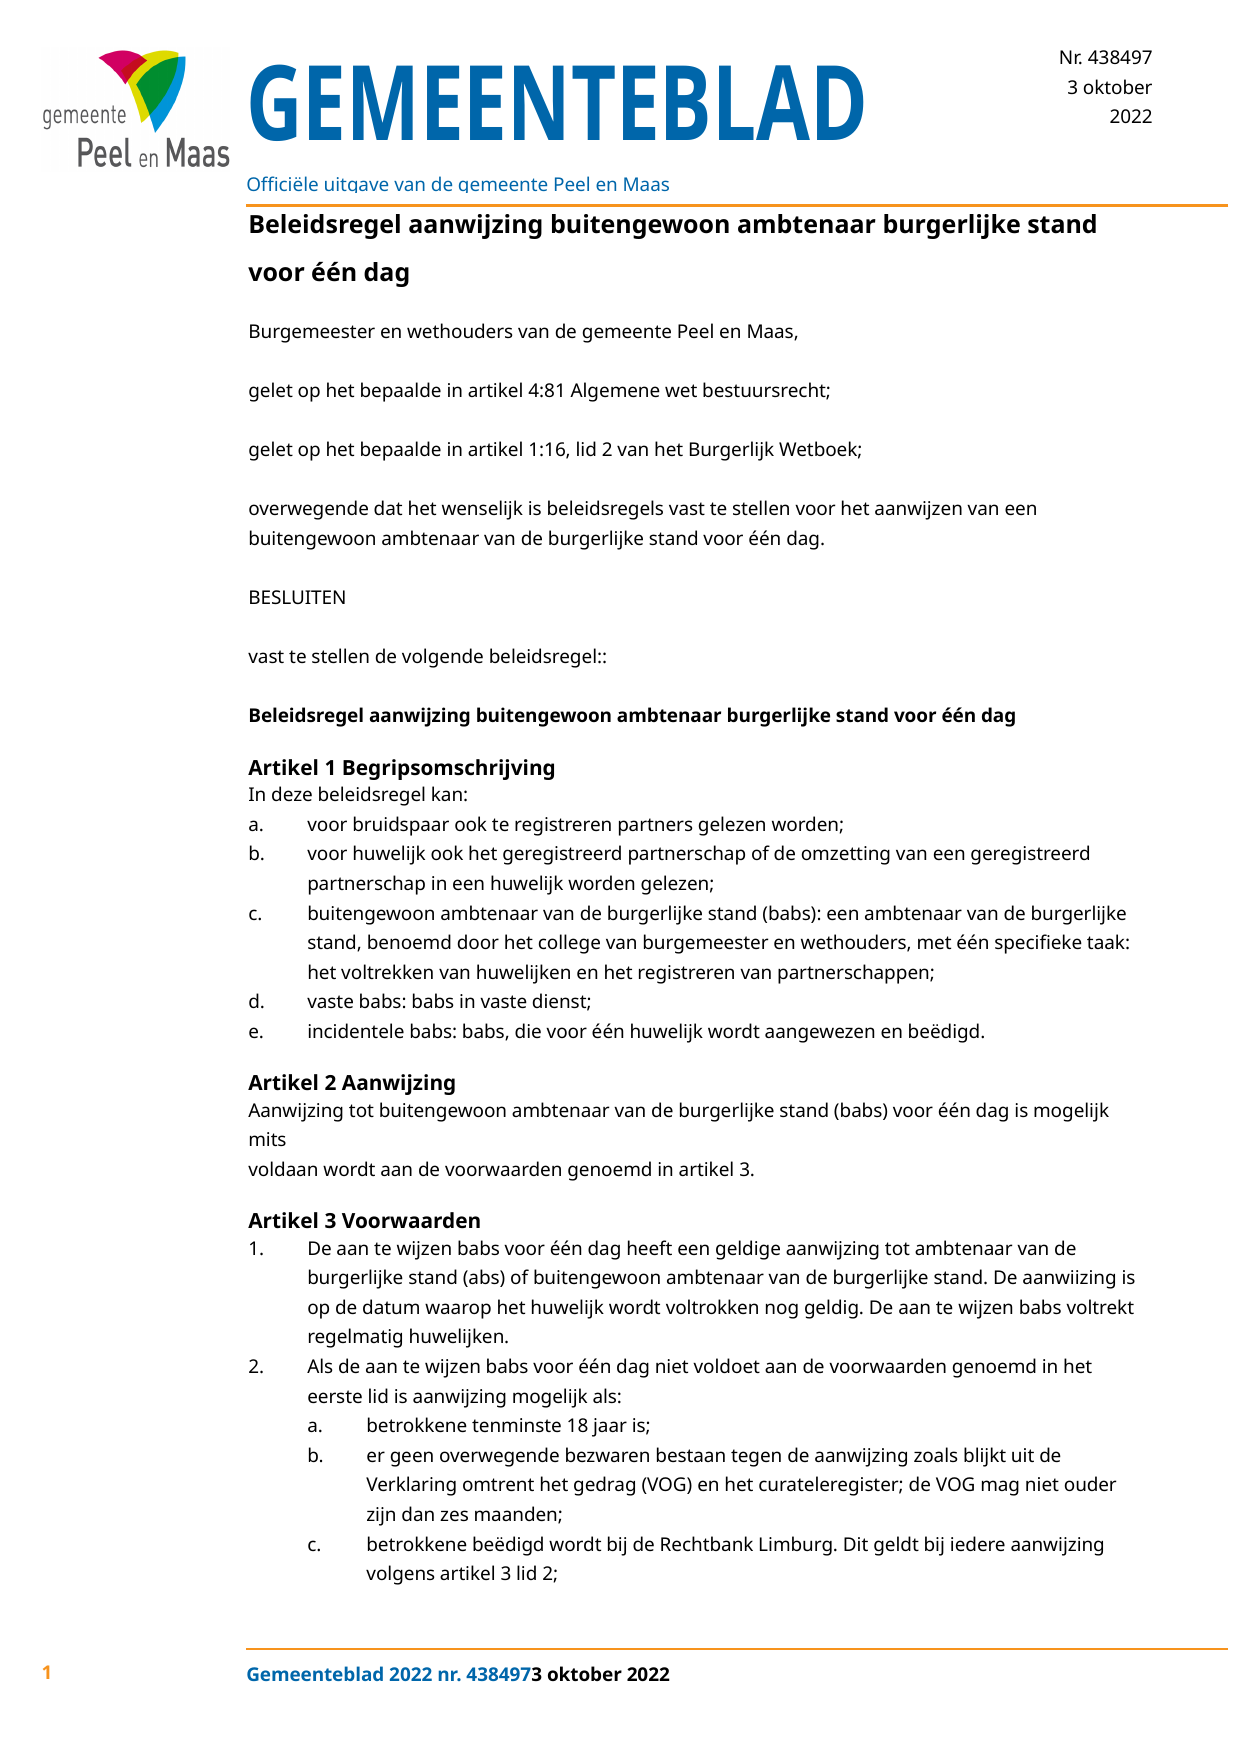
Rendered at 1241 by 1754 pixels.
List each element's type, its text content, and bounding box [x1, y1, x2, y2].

list buitengewoon ambtenaar van de burgerlijke stand (babs): een ambtenaar van de burgerlijke stand, benoemd door het college van burgemeester en wethouders, met één specifieke taak: het voltrekken van huwelijken en het registreren van partnerschappen; [248, 900, 1152, 984]
text BESLUITEN [248, 584, 1152, 610]
text Artikel 2 Aanwijzing [248, 1068, 1152, 1097]
text Artikel 3 Voorwaarden [248, 1206, 1152, 1235]
text Burgemeester en wethouders van de gemeente Peel en Maas, [248, 318, 1152, 344]
text gelet op het bepaalde in artikel 4:81 Algemene wet bestuursrecht; [248, 377, 1152, 403]
text Aanwijzing tot buitengewoon ambtenaar van de burgerlijke stand (babs) voor één dag is mogelijk mits [248, 1097, 1152, 1152]
text In deze beleidsregel kan: [248, 781, 1152, 807]
list voor huwelijk ook het geregistreerd partnerschap of de omzetting van een geregistreerd partnerschap in een huwelijk worden gelezen; [248, 841, 1152, 896]
list betrokkene tenminste 18 jaar is; [307, 1412, 1152, 1438]
list voor bruidspaar ook te registreren partners gelezen worden; [248, 811, 1152, 837]
text Beleidsregel aanwijzing buitengewoon ambtenaar burgerlijke stand voor één dag [248, 702, 1152, 728]
text Beleidsregel aanwijzing buitengewoon ambtenaar burgerlijke stand voor één dag [248, 207, 1152, 288]
list De aan te wijzen babs voor één dag heeft een geldige aanwijzing tot ambtenaar van de burgerlijke stand (abs) of buitengewoon ambtenaar van de burgerlijke stand. De aanwiizing is op de datum waarop het huwelijk wordt voltrokken nog geldig. De aan te wijzen babs voltrekt regelmatig huwelijken. [248, 1235, 1152, 1349]
text voldaan wordt aan de voorwaarden genoemd in artikel 3. [248, 1156, 1152, 1182]
list er geen overwegende bezwaren bestaan tegen de aanwijzing zoals blijkt uit de Verklaring omtrent het gedrag (VOG) en het curateleregister; de VOG mag niet ouder zijn dan zes maanden; [307, 1442, 1152, 1527]
picture [41, 47, 231, 172]
text vast te stellen de volgende beleidsregel:: [248, 643, 1152, 669]
text Artikel 1 Begripsomschrijving [248, 753, 1152, 781]
list incidentele babs: babs, die voor één huwelijk wordt aangewezen en beëdigd. [248, 1018, 1152, 1044]
text gelet op het bepaalde in artikel 1:16, lid 2 van het Burgerlijk Wetboek; [248, 436, 1152, 462]
list betrokkene beëdigd wordt bij de Rechtbank Limburg. Dit geldt bij iedere aanwijzing volgens artikel 3 lid 2; [307, 1531, 1152, 1586]
list Als de aan te wijzen babs voor één dag niet voldoet aan de voorwaarden genoemd in het eerste lid is aanwijzing mogelijk als: [248, 1353, 1152, 1408]
text overwegende dat het wenselijk is beleidsregels vast te stellen voor het aanwijzen van een buitengewoon ambtenaar van de burgerlijke stand voor één dag. [248, 495, 1152, 551]
list vaste babs: babs in vaste dienst; [248, 988, 1152, 1014]
